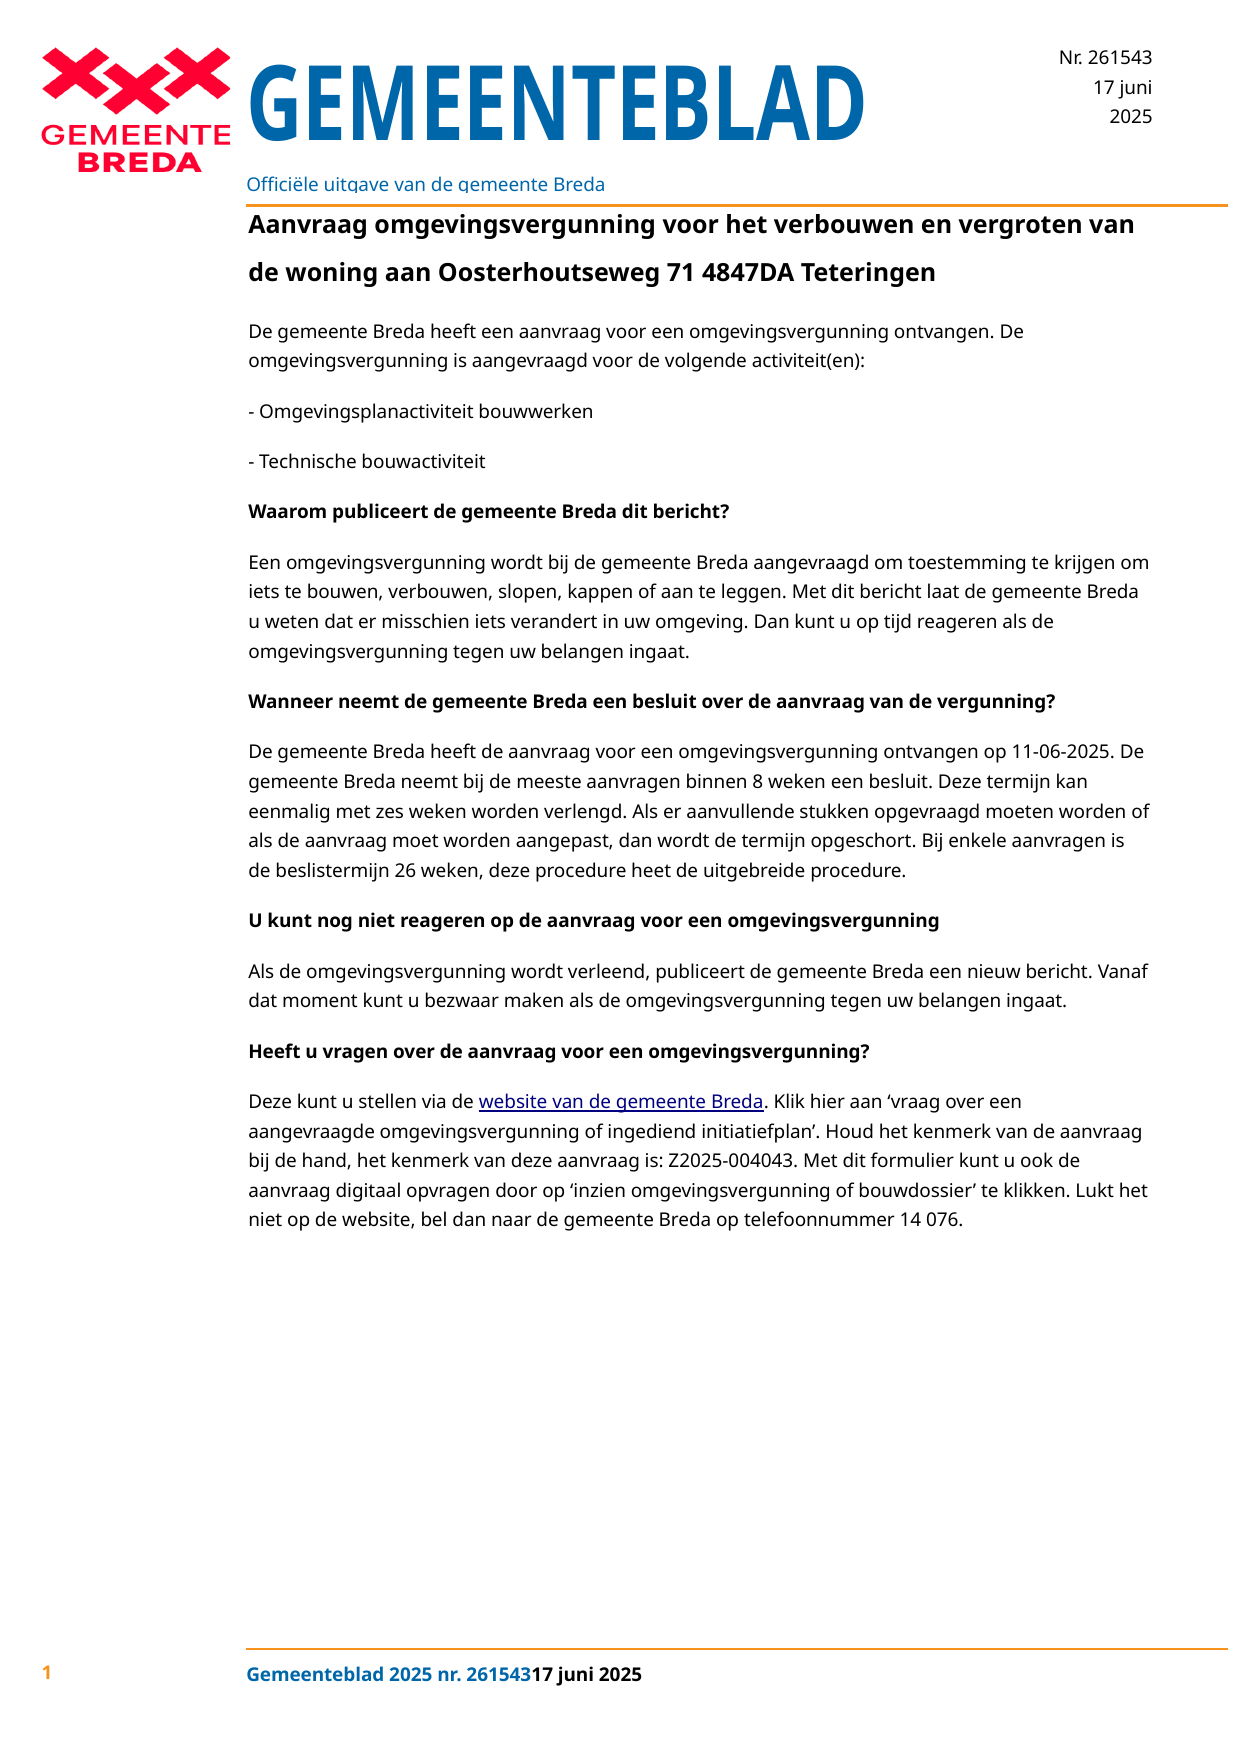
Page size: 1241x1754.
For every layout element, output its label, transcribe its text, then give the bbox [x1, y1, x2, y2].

text Waarom publiceert de gemeente Breda dit bericht? [248, 499, 1152, 524]
text Heeft u vragen over de aanvraag voor een omgevingsvergunning? [248, 1038, 1152, 1064]
text Aanvraag omgevingsvergunning voor het verbouwen en vergroten van de woning aan Oosterhoutseweg 71 4847DA Teteringen [248, 207, 1152, 288]
text - Omgevingsplanactiviteit bouwwerken [248, 398, 1152, 424]
text De gemeente Breda heeft een aanvraag voor een omgevingsvergunning ontvangen. De omgevingsvergunning is aangevraagd voor de volgende activiteit(en): [248, 318, 1152, 373]
text - Technische bouwactiviteit [248, 448, 1152, 474]
text Wanneer neemt de gemeente Breda een besluit over de aanvraag van de vergunning? [248, 688, 1152, 714]
text Als de omgevingsvergunning wordt verleend, publiceert de gemeente Breda een nieuw bericht. Vanaf dat moment kunt u bezwaar maken als de omgevingsvergunning tegen uw belangen ingaat. [248, 958, 1152, 1013]
text Een omgevingsvergunning wordt bij de gemeente Breda aangevraagd om toestemming te krijgen om iets te bouwen, verbouwen, slopen, kappen of aan te leggen. Met dit bericht laat de gemeente Breda u weten dat er misschien iets verandert in uw omgeving. Dan kunt u op tijd reageren als de omgevingsvergunning tegen uw belangen ingaat. [248, 549, 1152, 664]
text De gemeente Breda heeft de aanvraag voor een omgevingsvergunning ontvangen op 11-06-2025. De gemeente Breda neemt bij de meeste aanvragen binnen 8 weken een besluit. Deze termijn kan eenmalig met zes weken worden verlengd. Als er aanvullende stukken opgevraagd moeten worden of als de aanvraag moet worden aangepast, dan wordt de termijn opgeschort. Bij enkele aanvragen is de beslistermijn 26 weken, deze procedure heet de uitgebreide procedure. [248, 739, 1152, 883]
text Deze kunt u stellen via de website van de gemeente Breda. Klik hier aan ‘vraag over een aangevraagde omgevingsvergunning of ingediend initiatiefplan’. Houd het kenmerk van de aanvraag bij de hand, het kenmerk van deze aanvraag is: Z2025-004043. Met dit formulier kunt u ook de aanvraag digitaal opvragen door op ‘inzien omgevingsvergunning of bouwdossier’ te klikken. Lukt het niet op de website, bel dan naar de gemeente Breda op telefoonnummer 14 076. [248, 1088, 1152, 1232]
text U kunt nog niet reageren op de aanvraag voor een omgevingsvergunning [248, 907, 1152, 933]
picture [41, 47, 231, 172]
